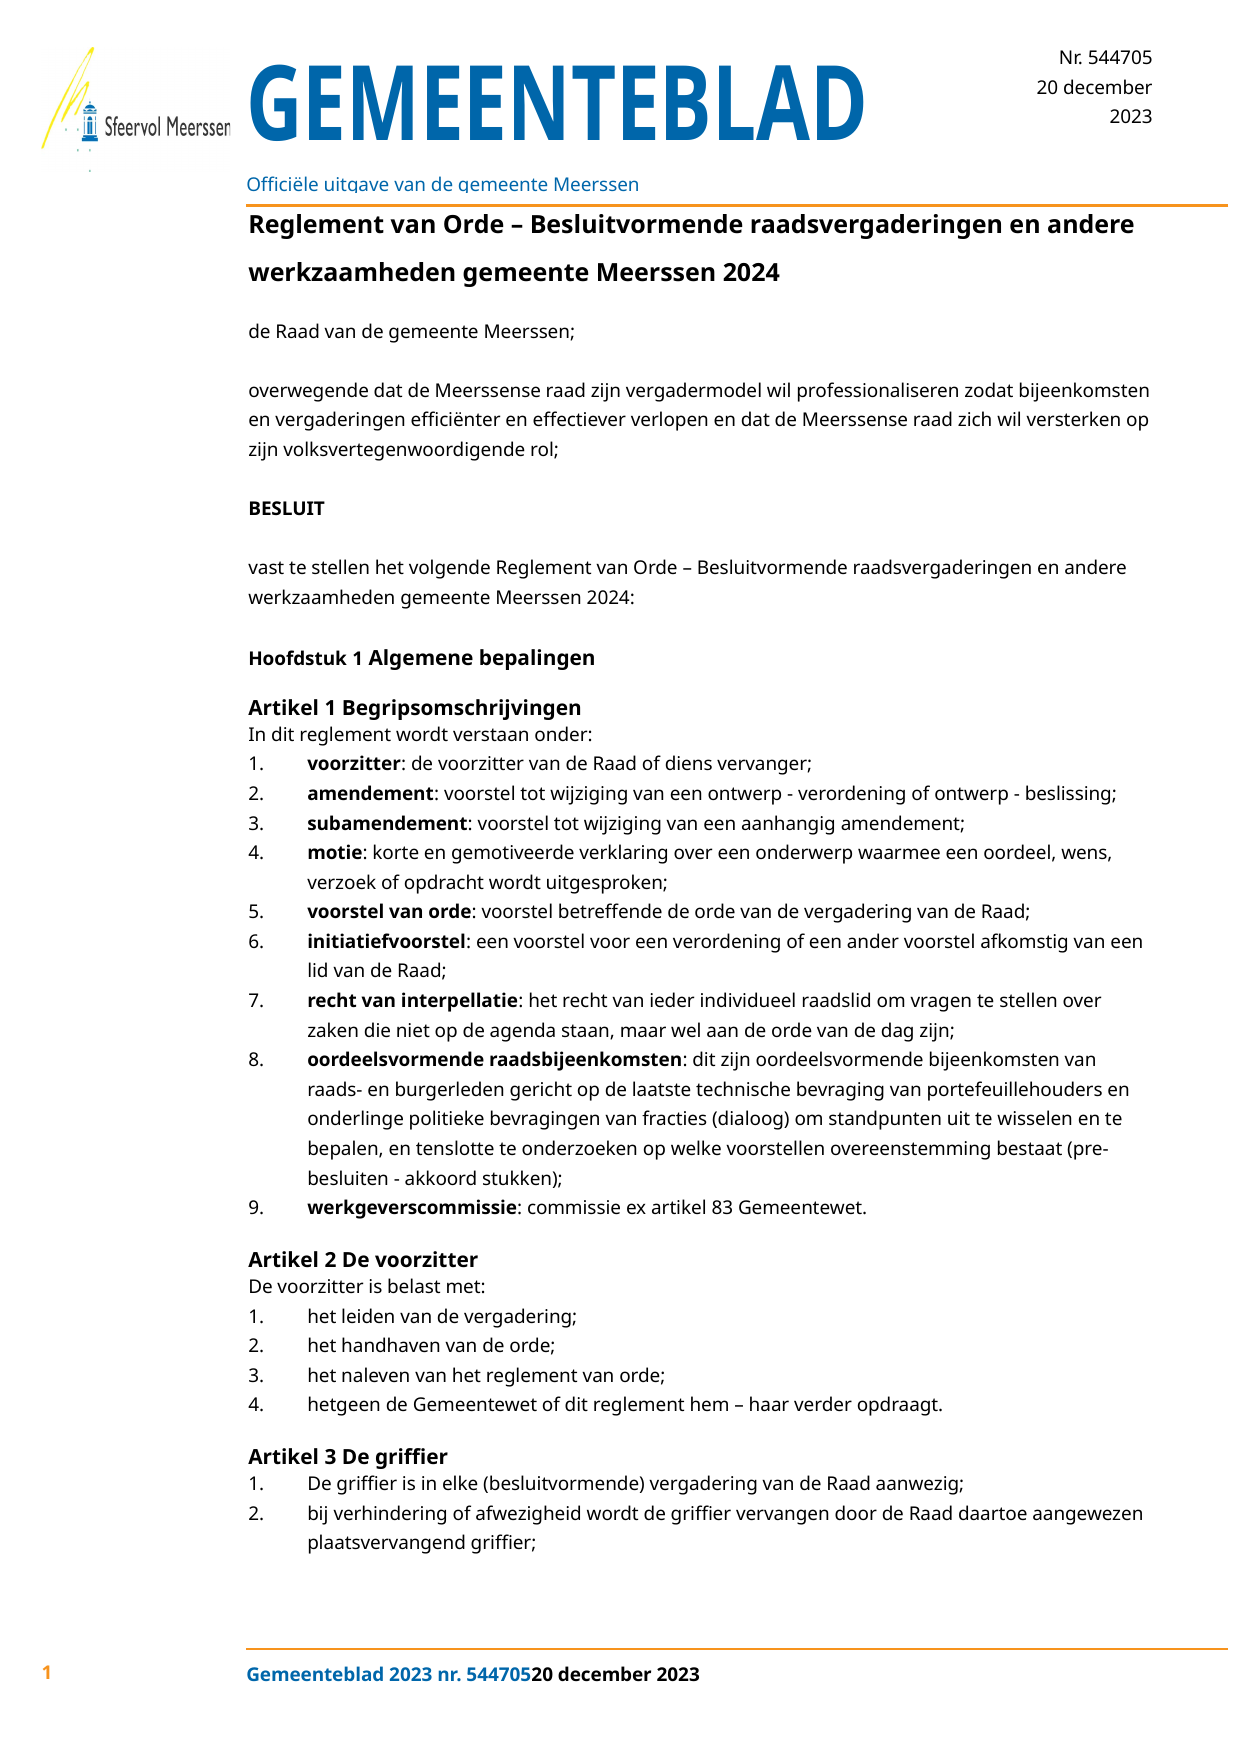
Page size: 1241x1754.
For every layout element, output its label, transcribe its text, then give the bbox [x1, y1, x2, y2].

text De voorzitter is belast met: [248, 1273, 1152, 1299]
text Reglement van Orde – Besluitvormende raadsvergaderingen en andere werkzaamheden gemeente Meerssen 2024 [248, 207, 1152, 288]
list hetgeen de Gemeentewet of dit reglement hem – haar verder opdraagt. [248, 1392, 1152, 1417]
text de Raad van de gemeente Meerssen; [248, 318, 1152, 344]
list werkgeverscommissie: commissie ex artikel 83 Gemeentewet. [248, 1194, 1152, 1220]
list bij verhindering of afwezigheid wordt de griffier vervangen door de Raad daartoe aangewezen plaatsvervangend griffier; [248, 1500, 1152, 1555]
list recht van interpellatie: het recht van ieder individueel raadslid om vragen te stellen over zaken die niet op de agenda staan, maar wel aan de orde van de dag zijn; [248, 987, 1152, 1043]
text Hoofdstuk 1 Algemene bepalingen [248, 643, 1152, 672]
list voorstel van orde: voorstel betreffende de orde van de vergadering van de Raad; [248, 898, 1152, 924]
list voorzitter: de voorzitter van de Raad of diens vervanger; [248, 751, 1152, 776]
list motie: korte en gemotiveerde verklaring over een onderwerp waarmee een oordeel, wens, verzoek of opdracht wordt uitgesproken; [248, 839, 1152, 895]
text overwegende dat de Meerssense raad zijn vergadermodel wil professionaliseren zodat bijeenkomsten en vergaderingen efficiënter en effectiever verlopen en dat de Meerssense raad zich wil versterken op zijn volksvertegenwoordigende rol; [248, 377, 1152, 462]
list De griffier is in elke (besluitvormende) vergadering van de Raad aanwezig; [248, 1470, 1152, 1496]
list het handhaven van de orde; [248, 1332, 1152, 1358]
list subamendement: voorstel tot wijziging van een aanhangig amendement; [248, 810, 1152, 836]
list het naleven van het reglement van orde; [248, 1362, 1152, 1388]
text Artikel 1 Begripsomschrijvingen [248, 693, 1152, 721]
text BESLUIT [248, 495, 1152, 521]
list het leiden van de vergadering; [248, 1303, 1152, 1328]
text vast te stellen het volgende Reglement van Orde – Besluitvormende raadsvergaderingen en andere werkzaamheden gemeente Meerssen 2024: [248, 554, 1152, 610]
list oordeelsvormende raadsbijeenkomsten: dit zijn oordeelsvormende bijeenkomsten van raads- en burgerleden gericht op de laatste technische bevraging van portefeuillehouders en onderlinge politieke bevragingen van fracties (dialoog) om standpunten uit te wisselen en te bepalen, en tenslotte te onderzoeken op welke voorstellen overeenstemming bestaat (pre-besluiten - akkoord stukken); [248, 1046, 1152, 1191]
list amendement: voorstel tot wijziging van een ontwerp - verordening of ontwerp - beslissing; [248, 780, 1152, 806]
list initiatiefvoorstel: een voorstel voor een verordening of een ander voorstel afkomstig van een lid van de Raad; [248, 928, 1152, 983]
text Artikel 3 De griffier [248, 1442, 1152, 1470]
picture [41, 47, 231, 172]
text In dit reglement wordt verstaan onder: [248, 721, 1152, 747]
text Artikel 2 De voorzitter [248, 1245, 1152, 1273]
